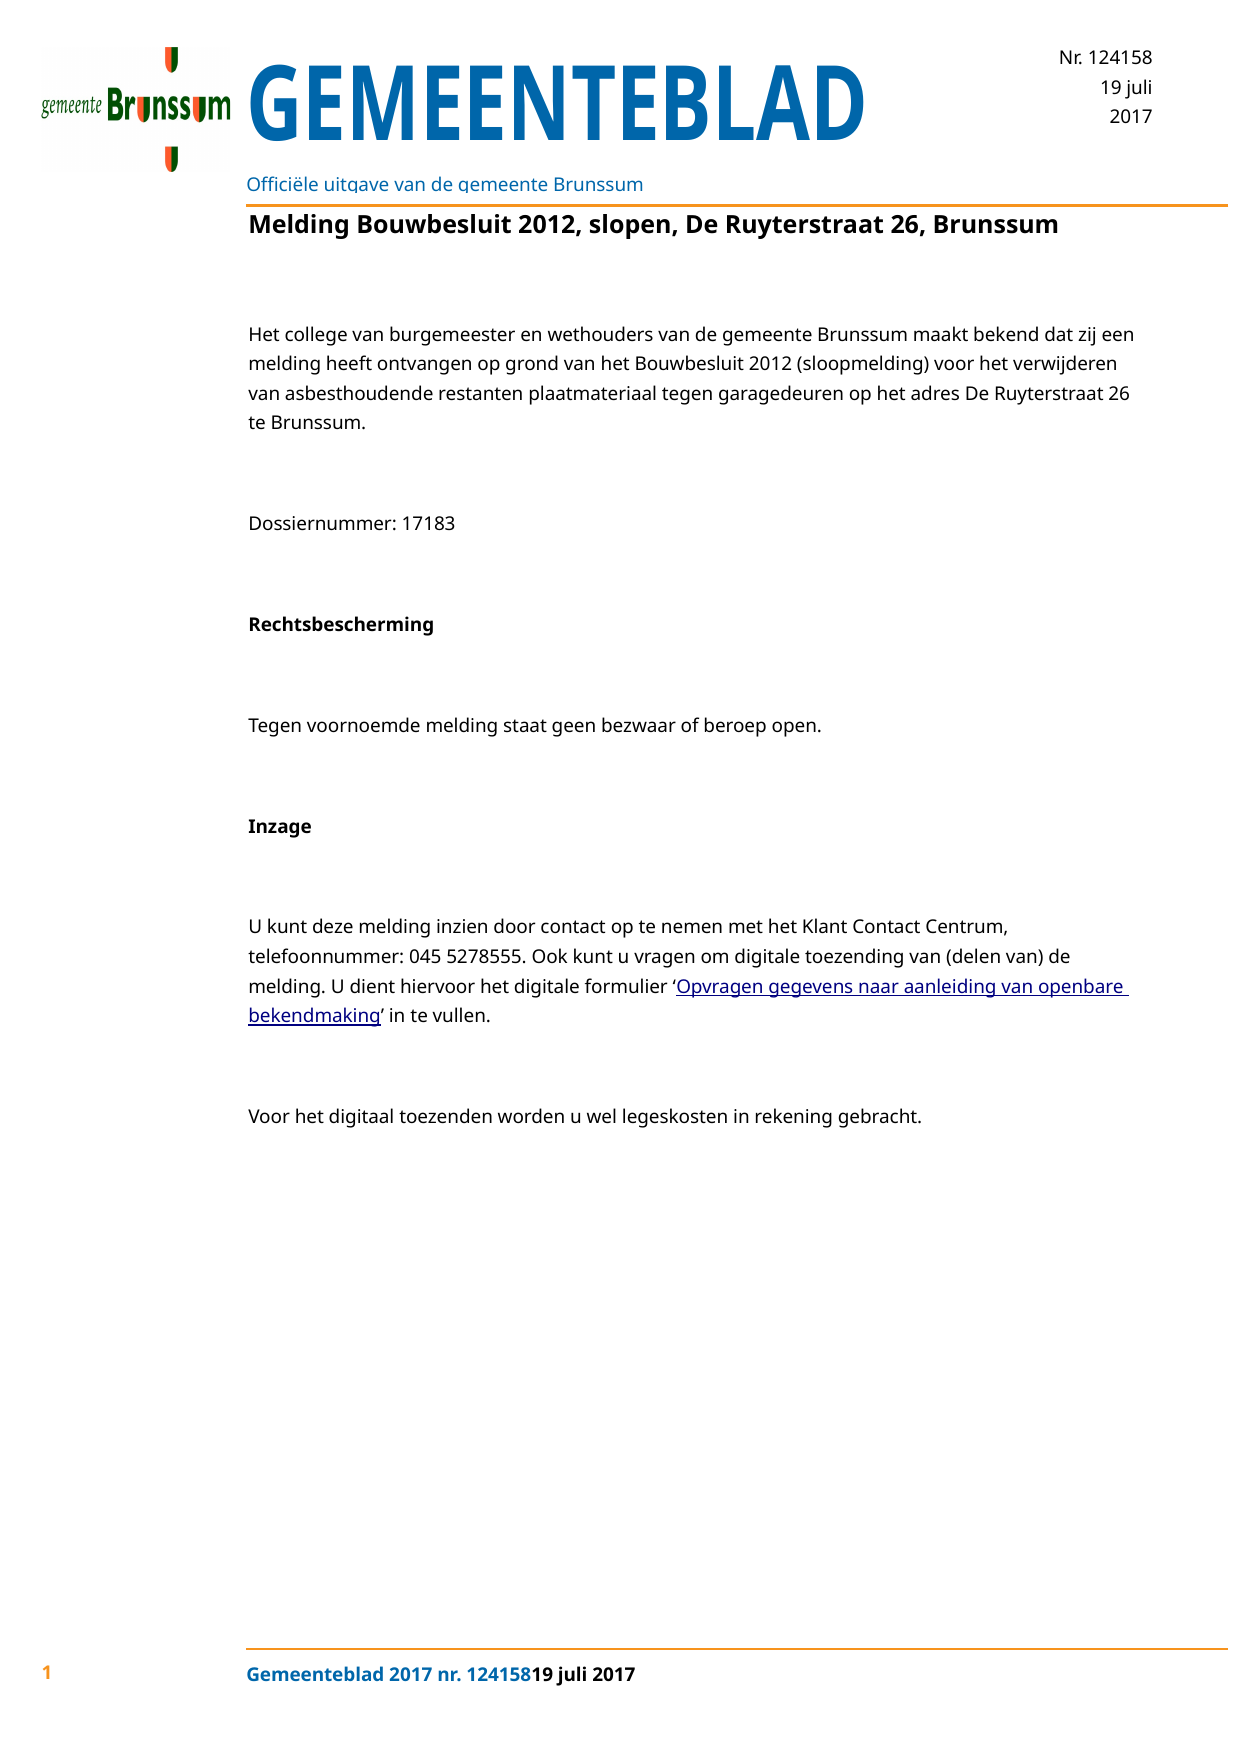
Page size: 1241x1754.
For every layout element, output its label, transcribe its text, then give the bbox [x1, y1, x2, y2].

text Tegen voornoemde melding staat geen bezwaar of beroep open. [248, 712, 1152, 738]
text Melding Bouwbesluit 2012, slopen, De Ruyterstraat 26, Brunssum [248, 207, 1152, 241]
text Inzage [248, 813, 1152, 838]
text Voor het digitaal toezenden worden u wel legeskosten in rekening gebracht. [248, 1103, 1152, 1129]
text U kunt deze melding inzien door contact op te nemen met het Klant Contact Centrum, telefoonnummer: 045 5278555. Ook kunt u vragen om digitale toezending van (delen van) de melding. U dient hiervoor het digitale formulier ‘Opvragen gegevens naar aanleiding van openbare bekendmaking’ in te vullen. [248, 914, 1152, 1028]
text Dossiernummer: 17183 [248, 510, 1152, 536]
text Het college van burgemeester en wethouders van de gemeente Brunssum maakt bekend dat zij een melding heeft ontvangen op grond van het Bouwbesluit 2012 (sloopmelding) voor het verwijderen van asbesthoudende restanten plaatmateriaal tegen garagedeuren op het adres De Ruyterstraat 26 te Brunssum. [248, 321, 1152, 435]
picture [41, 47, 231, 172]
text Rechtsbescherming [248, 611, 1152, 637]
